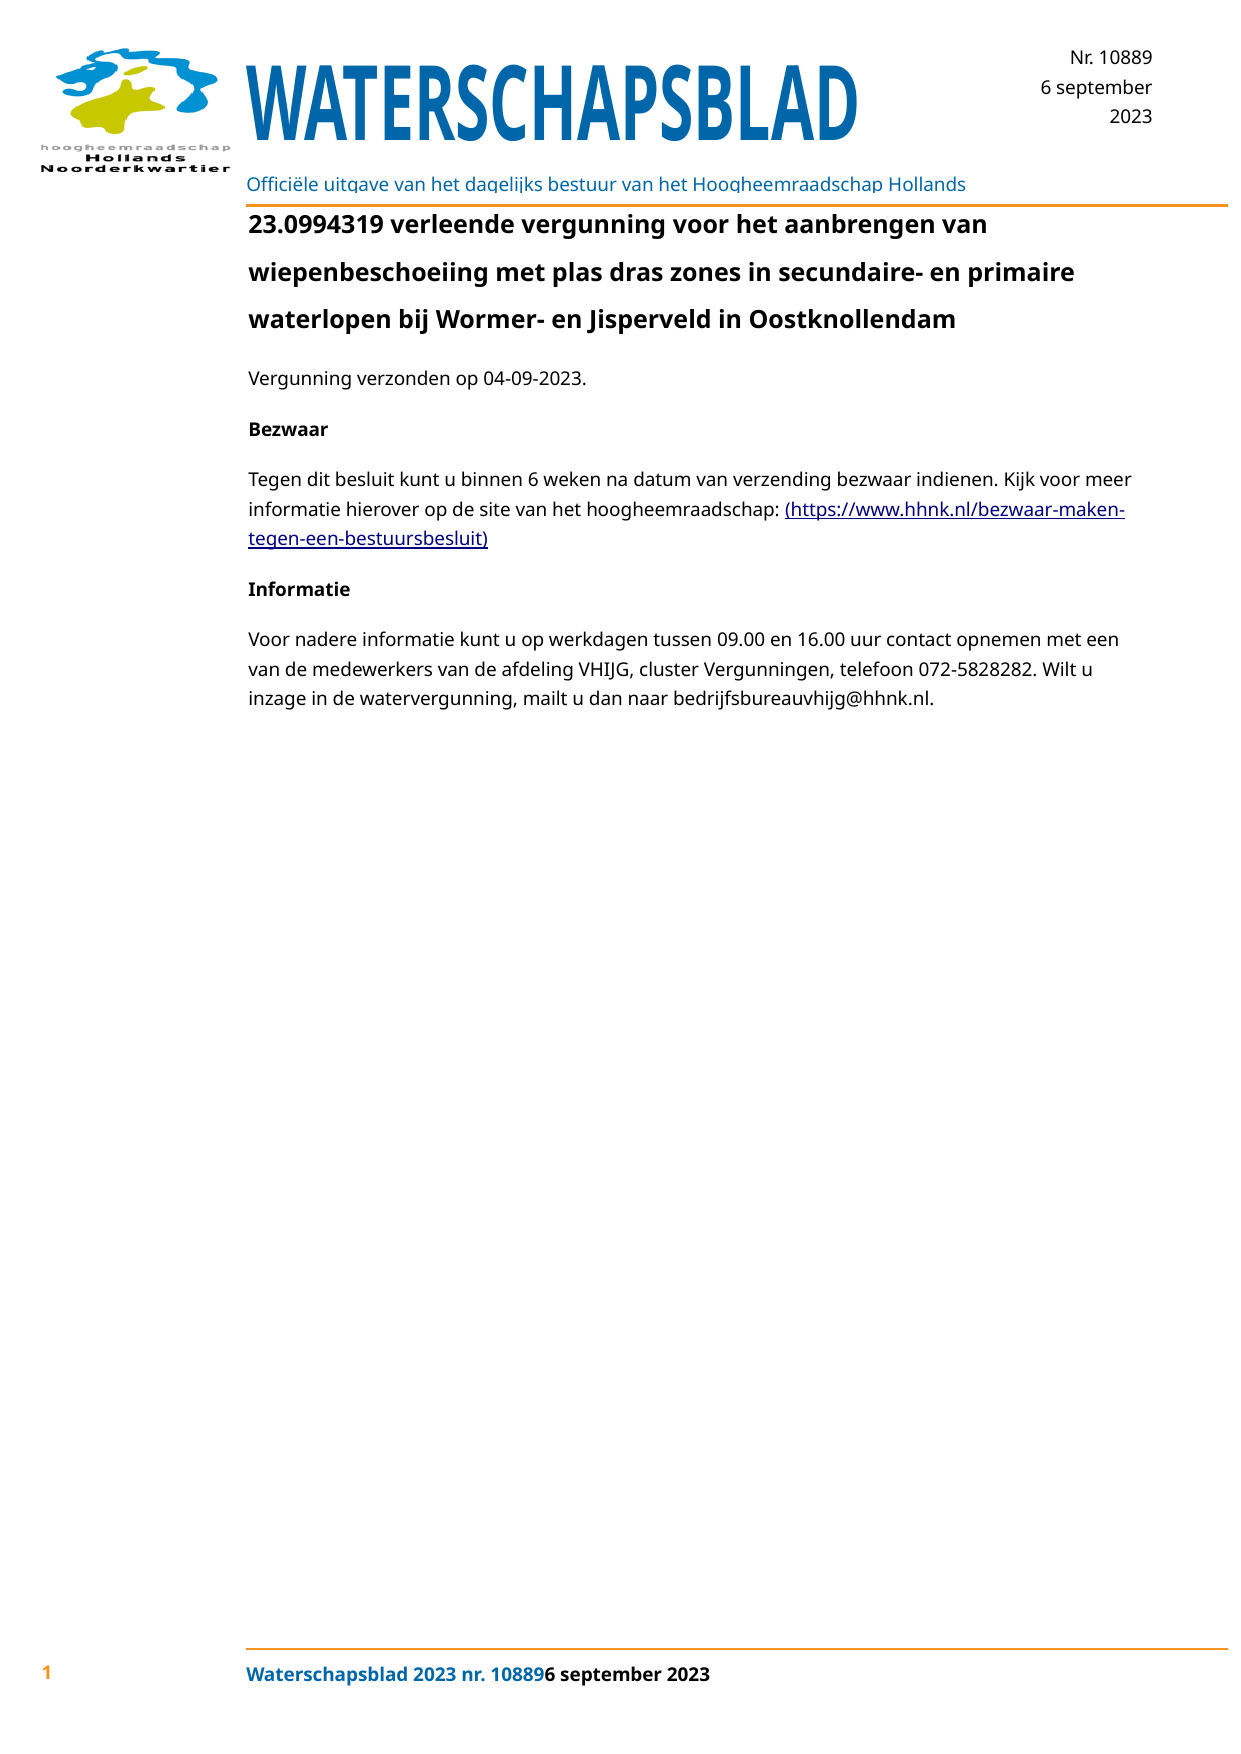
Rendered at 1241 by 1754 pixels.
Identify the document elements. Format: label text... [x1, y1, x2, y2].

text Tegen dit besluit kunt u binnen 6 weken na datum van verzending bezwaar indienen. Kijk voor meer informatie hierover op de site van het hoogheemraadschap: (https://www.hhnk.nl/bezwaar-maken-tegen-een-bestuursbesluit) [248, 466, 1152, 551]
text Vergunning verzonden op 04-09-2023. [248, 366, 1152, 391]
text Informatie [248, 576, 1152, 602]
picture [41, 47, 231, 172]
text Voor nadere informatie kunt u op werkdagen tussen 09.00 en 16.00 uur contact opnemen met een van de medewerkers van de afdeling VHIJG, cluster Vergunningen, telefoon 072-5828282. Wilt u inzage in de watervergunning, mailt u dan naar bedrijfsbureauvhijg@hhnk.nl. [248, 626, 1152, 711]
text 23.0994319 verleende vergunning voor het aanbrengen van wiepenbeschoeiing met plas dras zones in secundaire- en primaire waterlopen bij Wormer- en Jisperveld in Oostknollendam [248, 207, 1152, 336]
text Bezwaar [248, 416, 1152, 442]
